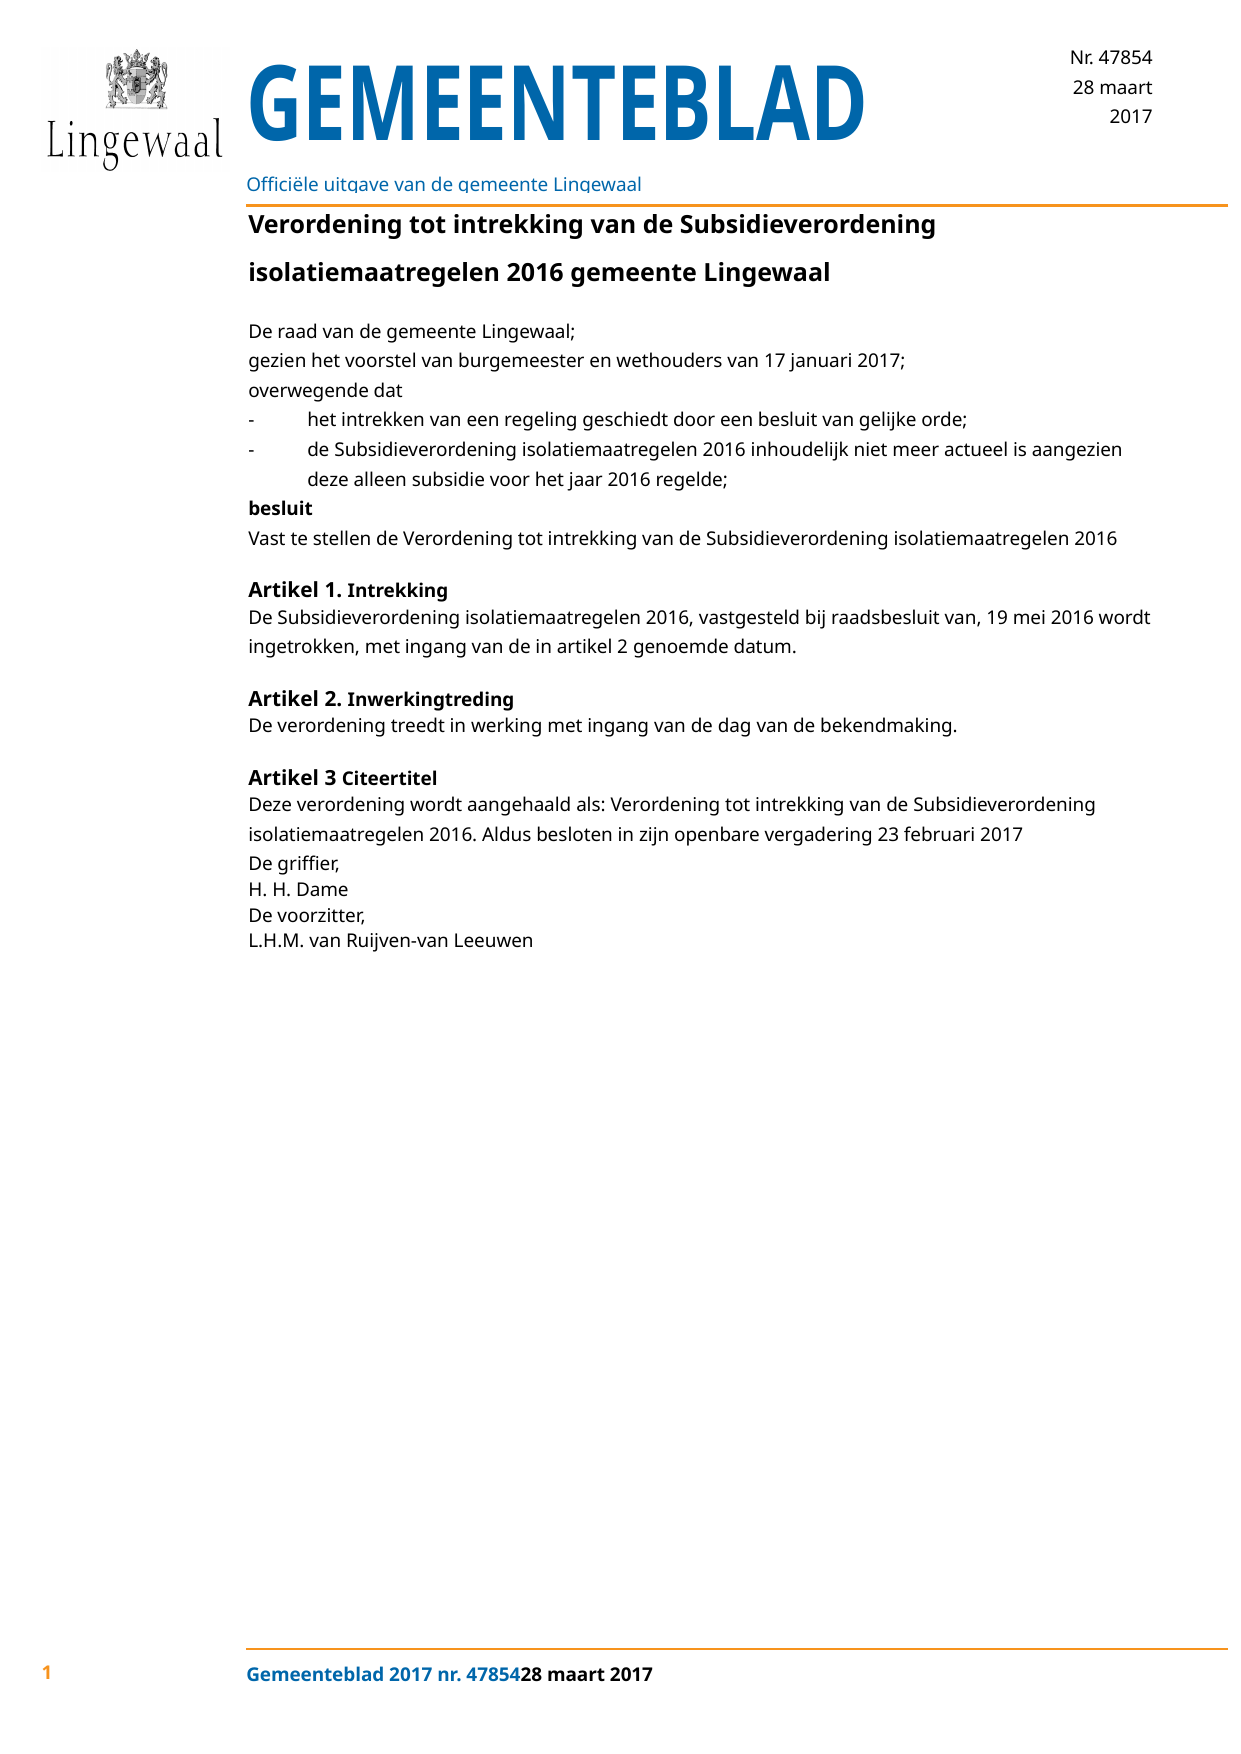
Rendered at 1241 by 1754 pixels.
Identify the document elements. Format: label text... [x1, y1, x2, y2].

text besluit [248, 495, 1152, 521]
list het intrekken van een regeling geschiedt door een besluit van gelijke orde; [248, 407, 1152, 432]
list de Subsidieverordening isolatiemaatregelen 2016 inhoudelijk niet meer actueel is aangezien deze alleen subsidie voor het jaar 2016 regelde; [248, 436, 1152, 492]
text De voorzitter, [248, 902, 1152, 927]
text overwegende dat [248, 377, 1152, 403]
picture [41, 47, 231, 172]
text gezien het voorstel van burgemeester en wethouders van 17 januari 2017; [248, 347, 1152, 373]
text L.H.M. van Ruijven-van Leeuwen [248, 927, 1152, 953]
text De verordening treedt in werking met ingang van de dag van de bekendmaking. [248, 712, 1152, 738]
text Artikel 2. Inwerkingtreding [248, 684, 1152, 712]
text De Subsidieverordening isolatiemaatregelen 2016, vastgesteld bij raadsbesluit van, 19 mei 2016 wordt ingetrokken, met ingang van de in artikel 2 genoemde datum. [248, 604, 1152, 659]
text Vast te stellen de Verordening tot intrekking van de Subsidieverordening isolatiemaatregelen 2016 [248, 525, 1152, 551]
text Artikel 1. Intrekking [248, 575, 1152, 604]
text De griffier, [248, 850, 1152, 876]
text Deze verordening wordt aangehaald als: Verordening tot intrekking van de Subsidieverordening isolatiemaatregelen 2016. Aldus besloten in zijn openbare vergadering 23 februari 2017 [248, 791, 1152, 846]
text H. H. Dame [248, 876, 1152, 902]
text De raad van de gemeente Lingewaal; [248, 318, 1152, 344]
text Verordening tot intrekking van de Subsidieverordening isolatiemaatregelen 2016 gemeente Lingewaal [248, 207, 1152, 288]
text Artikel 3 Citeertitel [248, 763, 1152, 791]
